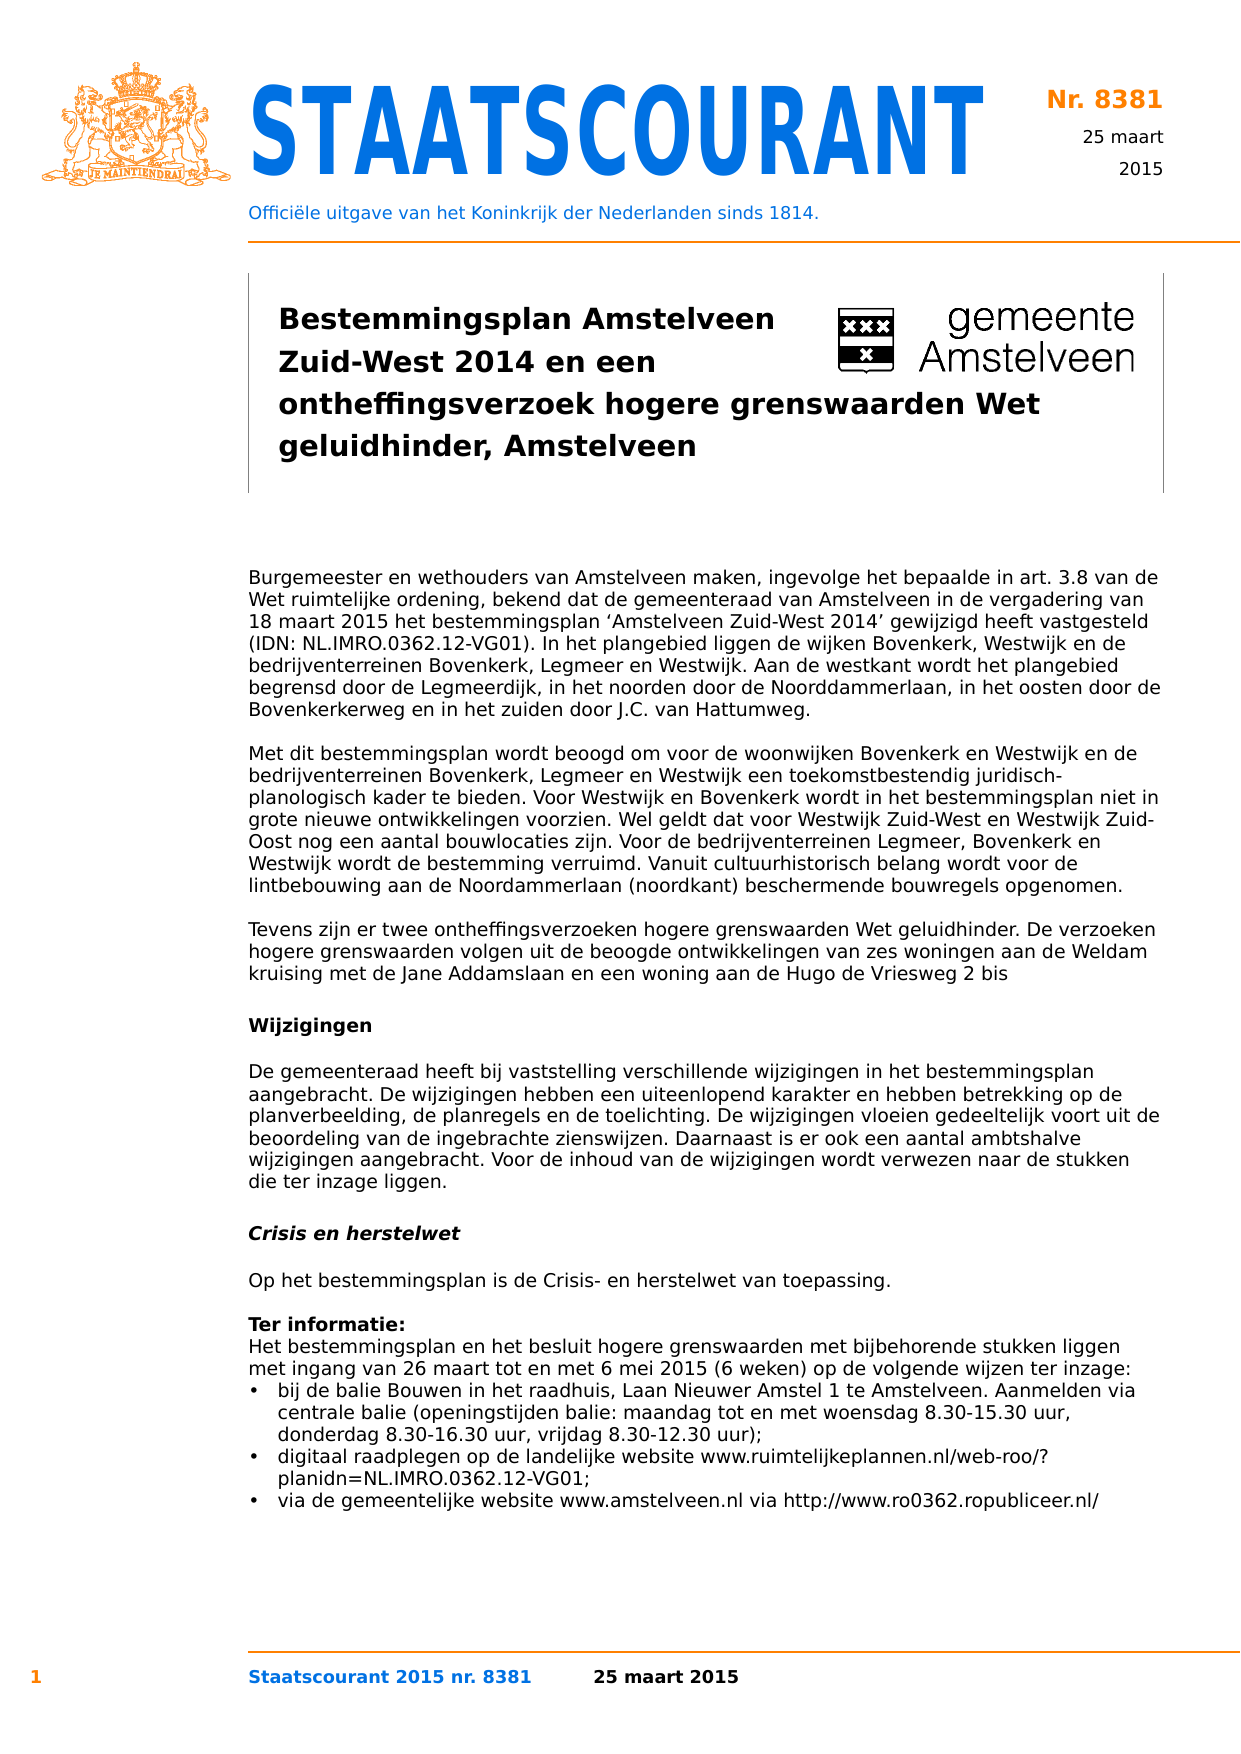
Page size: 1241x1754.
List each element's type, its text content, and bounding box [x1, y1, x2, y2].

text De gemeenteraad heeft bij vaststelling verschillende wijzigingen in het bestemmingsplan aangebracht. De wijzigingen hebben een uiteenlopend karakter en hebben betrekking op de planverbeelding, de planregels en de toelichting. De wijzigingen vloeien gedeeltelijk voort uit de beoordeling van de ingebrachte zienswijzen. Daarnaast is er ook een aantal ambtshalve wijzigingen aangebracht. Voor de inhoud van de wijzigingen wordt verwezen naar de stukken die ter inzage liggen. [248, 1061, 1163, 1193]
subtitle Wijzigingen [248, 1014, 1163, 1036]
table_cell 2015 [998, 153, 1240, 203]
text Ter informatie: [248, 1314, 1163, 1336]
text Met dit bestemmingsplan wordt beoogd om voor de woonwijken Bovenkerk en Westwijk en de bedrijventerreinen Bovenkerk, Legmeer en Westwijk een toekomstbestendig juridisch-planologisch kader te bieden. Voor Westwijk en Bovenkerk wordt in het bestemmingsplan niet in grote nieuwe ontwikkelingen voorzien. Wel geldt dat voor Westwijk Zuid-West en Westwijk Zuid-Oost nog een aantal bouwlocaties zijn. Voor de bedrijventerreinen Legmeer, Bovenkerk en Westwijk wordt de bestemming verruimd. Vanuit cultuurhistorisch belang wordt voor de lintbebouwing aan de Noordammerlaan (noordkant) beschermende bouwregels opgenomen. [248, 743, 1163, 897]
text Burgemeester en wethouders van Amstelveen maken, ingevolge het bepaalde in art. 3.8 van de Wet ruimtelijke ordening, bekend dat de gemeenteraad van Amstelveen in de vergadering van 18 maart 2015 het bestemmingsplan ‘Amstelveen Zuid-West 2014’ gewijzigd heeft vastgesteld (IDN: NL.IMRO.0362.12-VG01). In het plangebied liggen de wijken Bovenkerk, Westwijk en de bedrijventerreinen Bovenkerk, Legmeer en Westwijk. Aan de westkant wordt het plangebied begrensd door de Legmeerdijk, in het noorden door de Noorddammerlaan, in het oosten door de Bovenkerkerweg en in het zuiden door J.C. van Hattumweg. [248, 567, 1163, 721]
text • bij de balie Bouwen in het raadhuis, Laan Nieuwer Amstel 1 te Amstelveen. Aanmelden via centrale balie (openingstijden balie: maandag tot en met woensdag 8.30-15.30 uur, donderdag 8.30-16.30 uur, vrijdag 8.30-12.30 uur); [248, 1380, 1163, 1446]
subtitle Crisis en herstelwet [248, 1223, 1163, 1245]
picture [41, 62, 231, 186]
text Op het bestemmingsplan is de Crisis- en herstelwet van toepassing. [248, 1270, 1163, 1292]
table_header Nr. 8381 [998, 62, 1240, 121]
text • digitaal raadplegen op de landelijke website www.ruimtelijkeplannen.nl/web-roo/?planidn=NL.IMRO.0362.12-VG01; [248, 1446, 1163, 1490]
text Tevens zijn er twee ontheffingsverzoeken hogere grenswaarden Wet geluidhinder. De verzoeken hogere grenswaarden volgen uit de beoogde ontwikkelingen van zes woningen aan de Weldam kruising met de Jane Addamslaan en een woning aan de Hugo de Vriesweg 2 bis [248, 918, 1163, 984]
picture [838, 302, 1134, 374]
table_header STAATSCOURANT [248, 62, 998, 203]
table_cell 25 maart [998, 121, 1240, 153]
text Het bestemmingsplan en het besluit hogere grenswaarden met bijbehorende stukken liggen met ingang van 26 maart tot en met 6 mei 2015 (6 weken) op de volgende wijzen ter inzage: [248, 1336, 1163, 1380]
subtitle Bestemmingsplan Amstelveen Zuid-West 2014 en een ontheffingsverzoek hogere grenswaarden Wet geluidhinder, Amstelveen [249, 273, 1163, 493]
table_cell Officiële uitgave van het Koninkrijk der Nederlanden sinds 1814. [248, 203, 1240, 241]
text • via de gemeentelijke website www.amstelveen.nl via http://www.ro0362.ropubliceer.nl/ [248, 1490, 1163, 1512]
table_header [25, 62, 248, 241]
